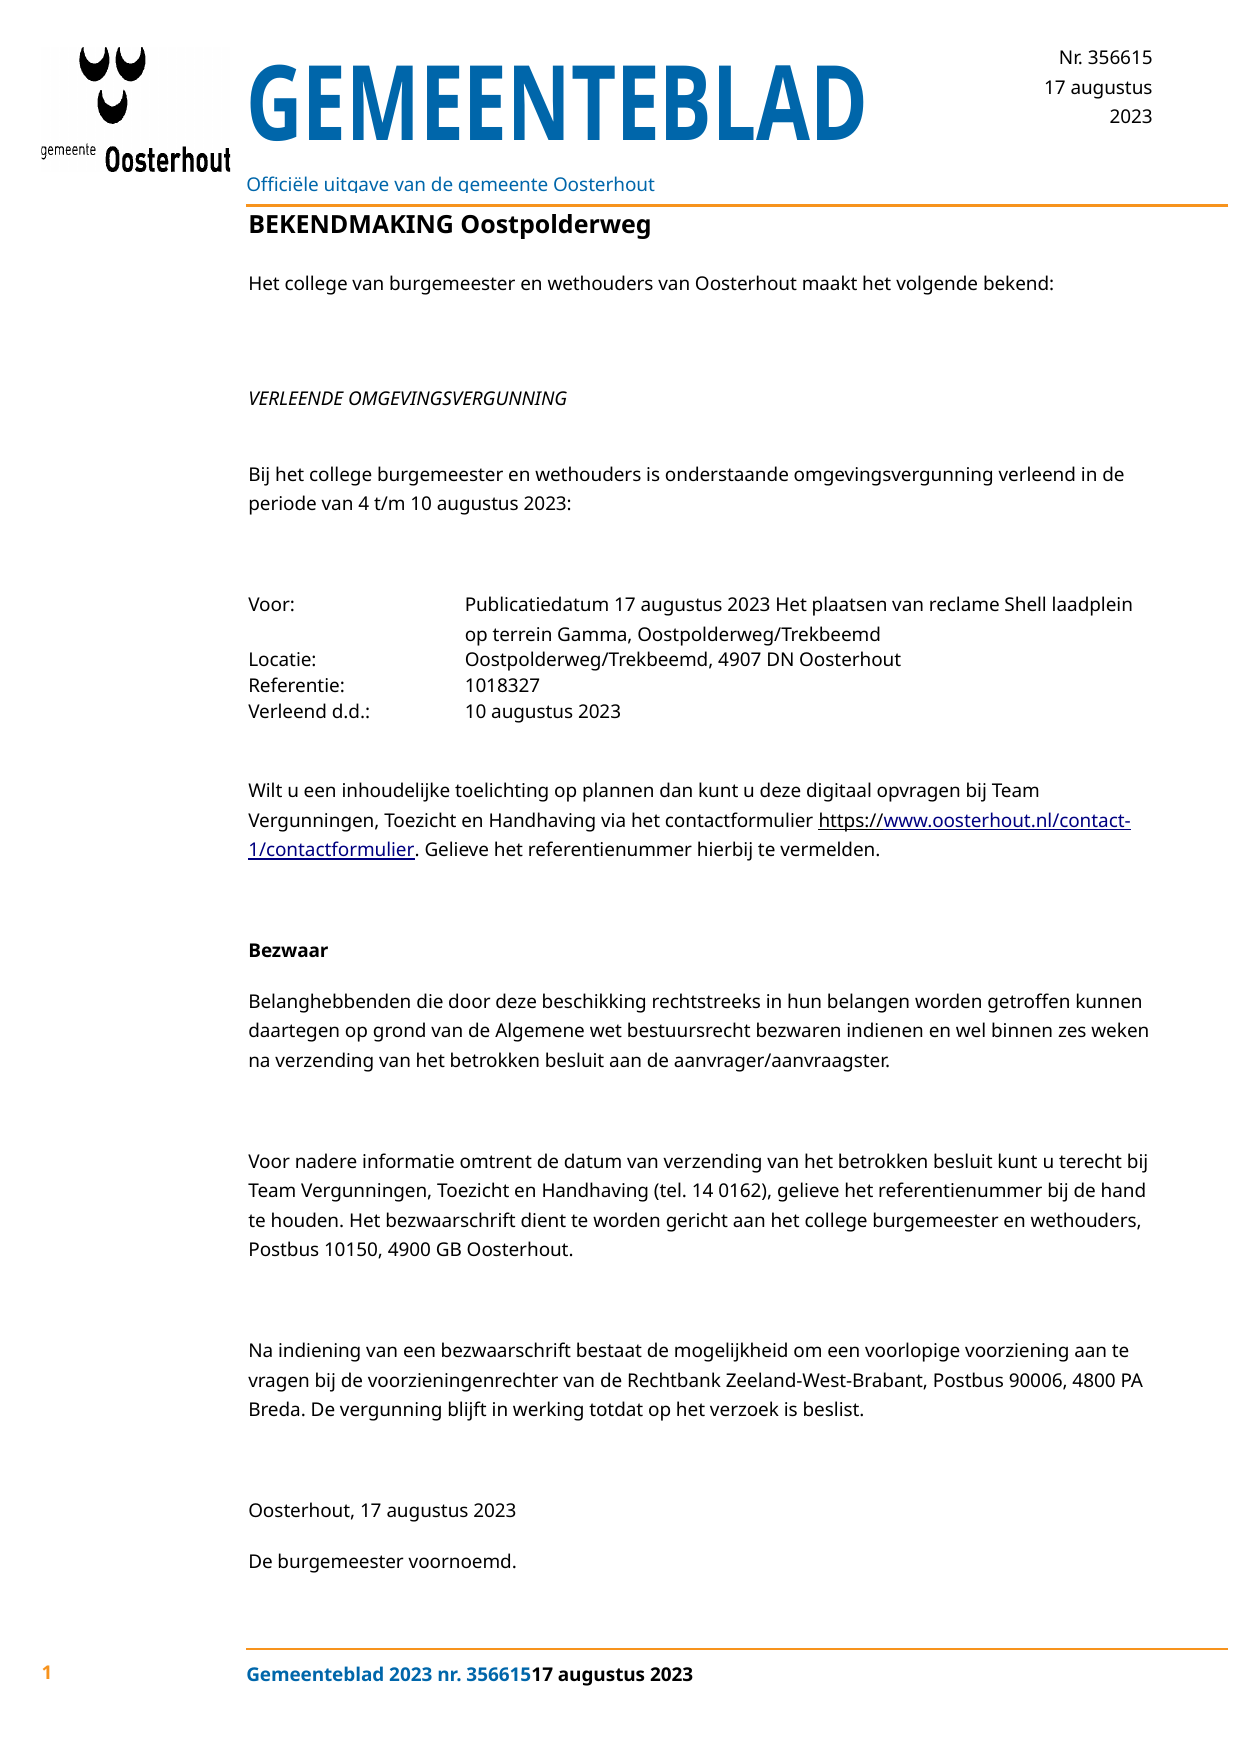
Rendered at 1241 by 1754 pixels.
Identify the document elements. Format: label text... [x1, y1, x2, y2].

text VERLEENDE OMGEVINGSVERGUNNING [248, 385, 1152, 410]
table_cell Referentie: [248, 673, 464, 698]
text BEKENDMAKING Oostpolderweg [248, 207, 1152, 241]
table_cell 1018327 [465, 673, 1152, 698]
text Na indiening van een bezwaarschrift bestaat de mogelijkheid om een voorlopige voorziening aan te vragen bij de voorzieningenrechter van de Rechtbank Zeeland-West-Brabant, Postbus 90006, 4800 PA Breda. De vergunning blijft in werking totdat op het verzoek is beslist. [248, 1337, 1152, 1422]
table_header Voor: [248, 591, 464, 647]
text Bezwaar [248, 937, 1152, 963]
text Belanghebbenden die door deze beschikking rechtstreeks in hun belangen worden getroffen kunnen daartegen op grond van de Algemene wet bestuursrecht bezwaren indienen en wel binnen zes weken na verzending van het betrokken besluit aan de aanvrager/aanvraagster. [248, 988, 1152, 1073]
table_cell Oostpolderweg/Trekbeemd, 4907 DN Oosterhout [465, 647, 1152, 672]
table_cell Verleend d.d.: [248, 698, 464, 724]
text Het college van burgemeester en wethouders van Oosterhout maakt het volgende bekend: [248, 270, 1152, 296]
text Bij het college burgemeester en wethouders is onderstaande omgevingsvergunning verleend in de periode van 4 t/m 10 augustus 2023: [248, 461, 1152, 516]
text Oosterhout, 17 augustus 2023 [248, 1497, 1152, 1523]
text Voor nadere informatie omtrent de datum van verzending van het betrokken besluit kunt u terecht bij Team Vergunningen, Toezicht en Handhaving (tel. 14 0162), gelieve het referentienummer bij de hand te houden. Het bezwaarschrift dient te worden gericht aan het college burgemeester en wethouders, Postbus 10150, 4900 GB Oosterhout. [248, 1148, 1152, 1262]
picture [41, 47, 231, 172]
table_header Publicatiedatum 17 augustus 2023 Het plaatsen van reclame Shell laadplein op terrein Gamma, Oostpolderweg/Trekbeemd [465, 591, 1152, 647]
text De burgemeester voornoemd. [248, 1548, 1152, 1574]
text Wilt u een inhoudelijke toelichting op plannen dan kunt u deze digitaal opvragen bij Team Vergunningen, Toezicht en Handhaving via het contactformulier https://www.oosterhout.nl/contact-1/contactformulier. Gelieve het referentienummer hierbij te vermelden. [248, 777, 1152, 862]
table_cell 10 augustus 2023 [465, 698, 1152, 724]
table_cell Locatie: [248, 647, 464, 672]
